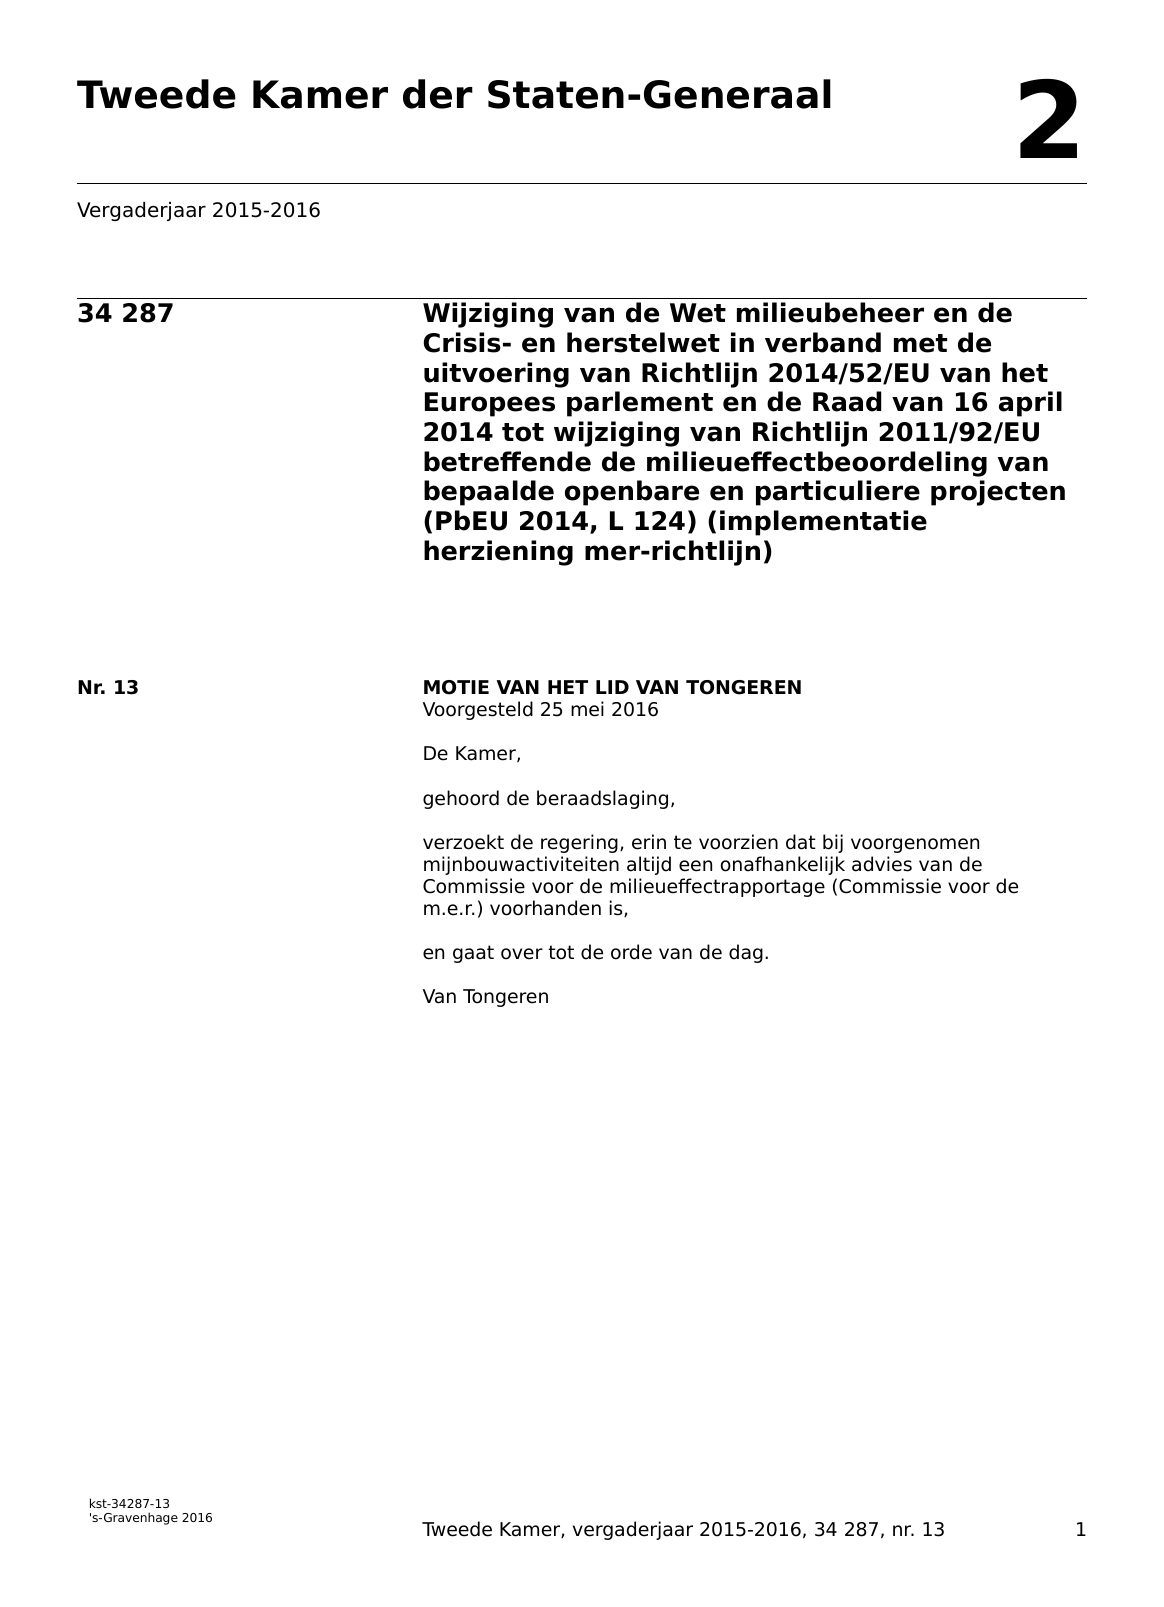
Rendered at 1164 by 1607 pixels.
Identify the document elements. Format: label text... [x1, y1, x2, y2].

text 's-Gravenhage 2016 [88, 1511, 323, 1525]
text verzoekt de regering, erin te voorzien dat bij voorgenomen mijnbouwactiviteiten altijd een onafhankelijk advies van de Commissie voor de milieueffectrapportage (Commissie voor de m.e.r.) voorhanden is, [422, 832, 1087, 919]
table_header Tweede Kamer der Staten-Generaal [77, 59, 886, 183]
text en gaat over tot de orde van de dag. [422, 942, 1087, 964]
table_cell Vergaderjaar 2015-2016 [77, 184, 1087, 298]
subtitle 34 287 Wijziging van de Wet milieubeheer en de Crisis- en herstelwet in verband met de uitvoering van Richtlijn 2014/52/EU van het Europees parlement en de Raad van 16 april 2014 tot wijziging van Richtlijn 2011/92/EU betreffende de milieueffectbeoordeling van bepaalde openbare en particuliere projecten (PbEU 2014, L 124) (implementatie herziening mer-richtlijn) [77, 299, 1087, 566]
text kst-34287-13 [88, 1497, 323, 1511]
text De Kamer, [422, 743, 1087, 765]
text Voorgesteld 25 mei 2016 [422, 699, 1087, 721]
subtitle Nr. 13 MOTIE VAN HET LID VAN TONGEREN [77, 677, 1087, 699]
table_header 2 [886, 59, 1087, 183]
text gehoord de beraadslaging, [422, 787, 1087, 809]
text Van Tongeren [422, 986, 1087, 1008]
